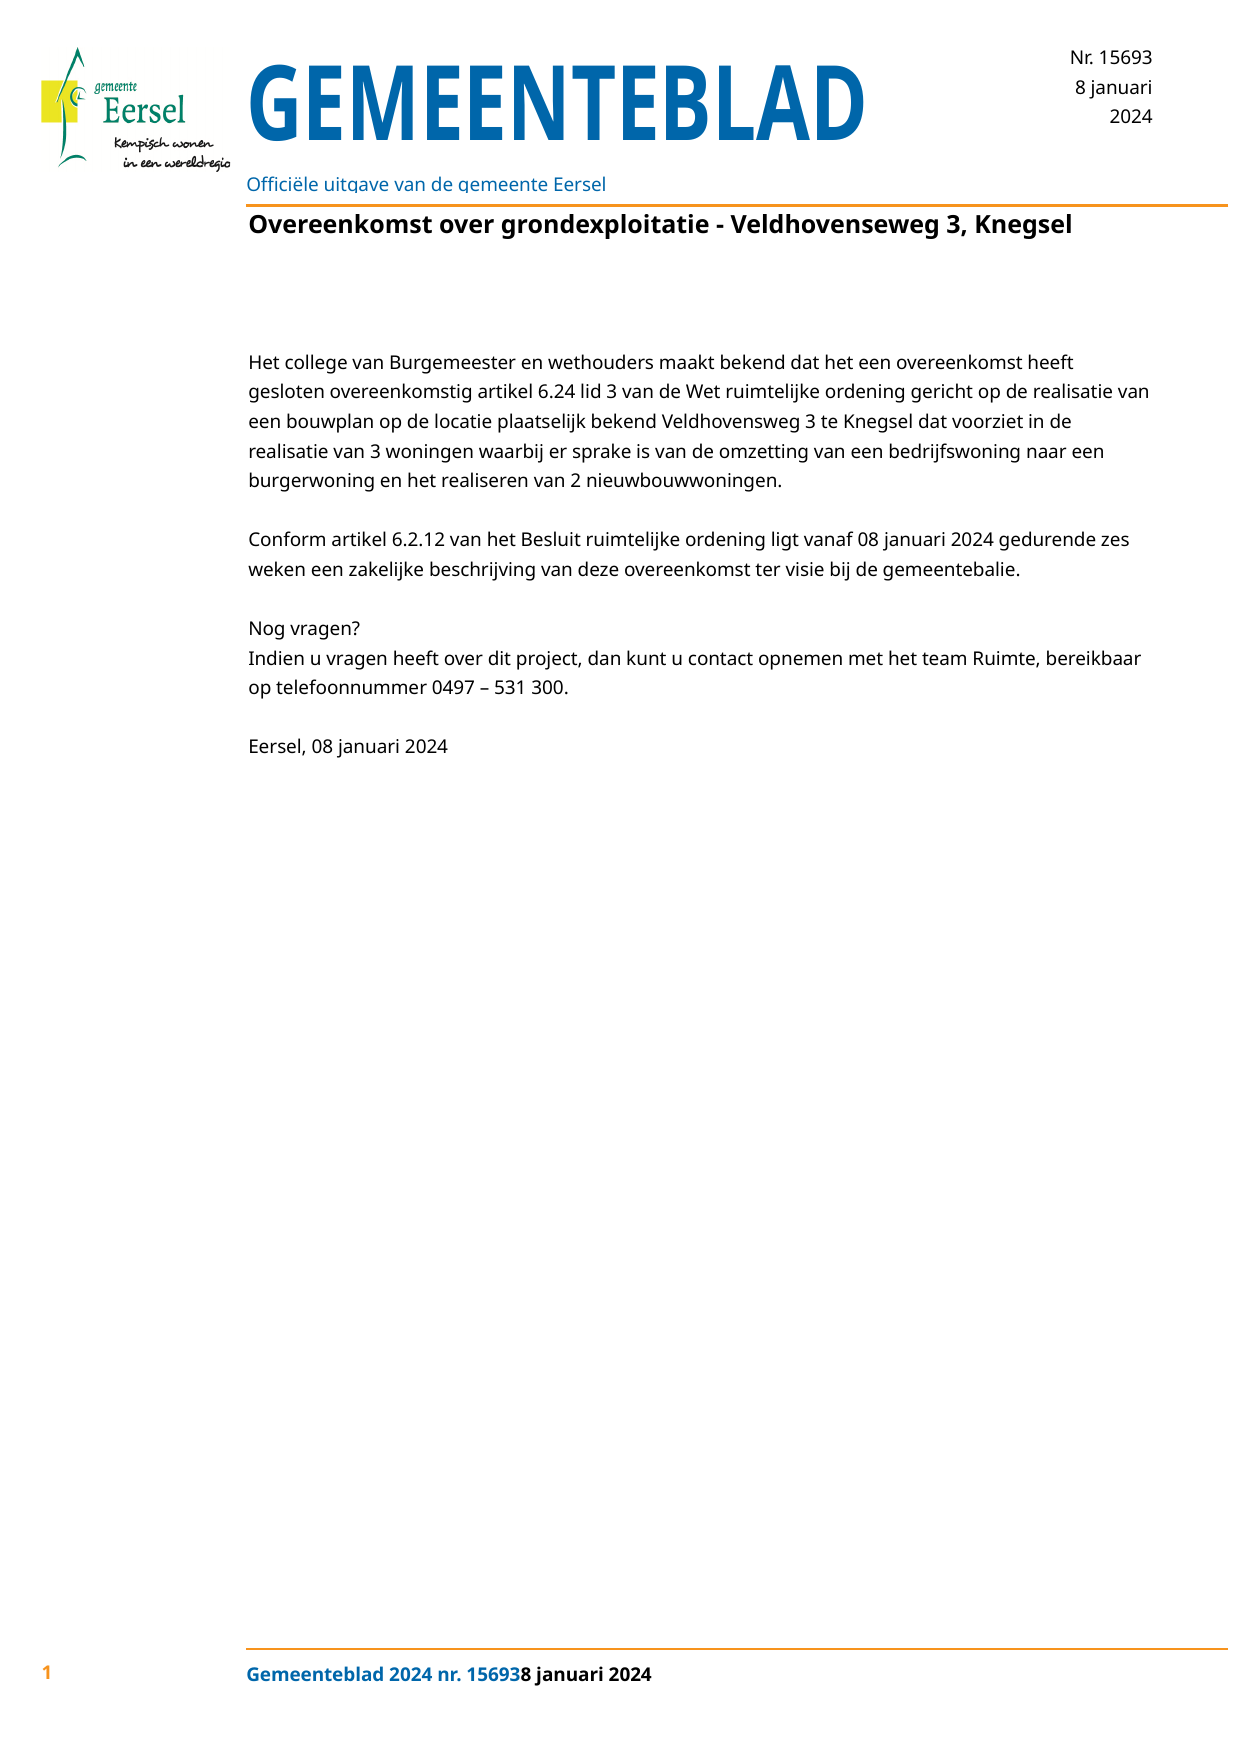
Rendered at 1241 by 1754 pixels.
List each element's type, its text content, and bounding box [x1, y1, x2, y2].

text Overeenkomst over grondexploitatie - Veldhovenseweg 3, Knegsel [248, 207, 1152, 241]
text Het college van Burgemeester en wethouders maakt bekend dat het een overeenkomst heeft gesloten overeenkomstig artikel 6.24 lid 3 van de Wet ruimtelijke ordening gericht op de realisatie van een bouwplan op de locatie plaatselijk bekend Veldhovensweg 3 te Knegsel dat voorziet in de realisatie van 3 woningen waarbij er sprake is van de omzetting van een bedrijfswoning naar een burgerwoning en het realiseren van 2 nieuwbouwwoningen. [248, 349, 1152, 493]
picture [41, 47, 231, 172]
text Eersel, 08 januari 2024 [248, 734, 1152, 759]
text Indien u vragen heeft over dit project, dan kunt u contact opnemen met het team Ruimte, bereikbaar op telefoonnummer 0497 – 531 300. [248, 645, 1152, 700]
text Conform artikel 6.2.12 van het Besluit ruimtelijke ordening ligt vanaf 08 januari 2024 gedurende zes weken een zakelijke beschrijving van deze overeenkomst ter visie bij de gemeentebalie. [248, 527, 1152, 582]
text Nog vragen? [248, 615, 1152, 641]
